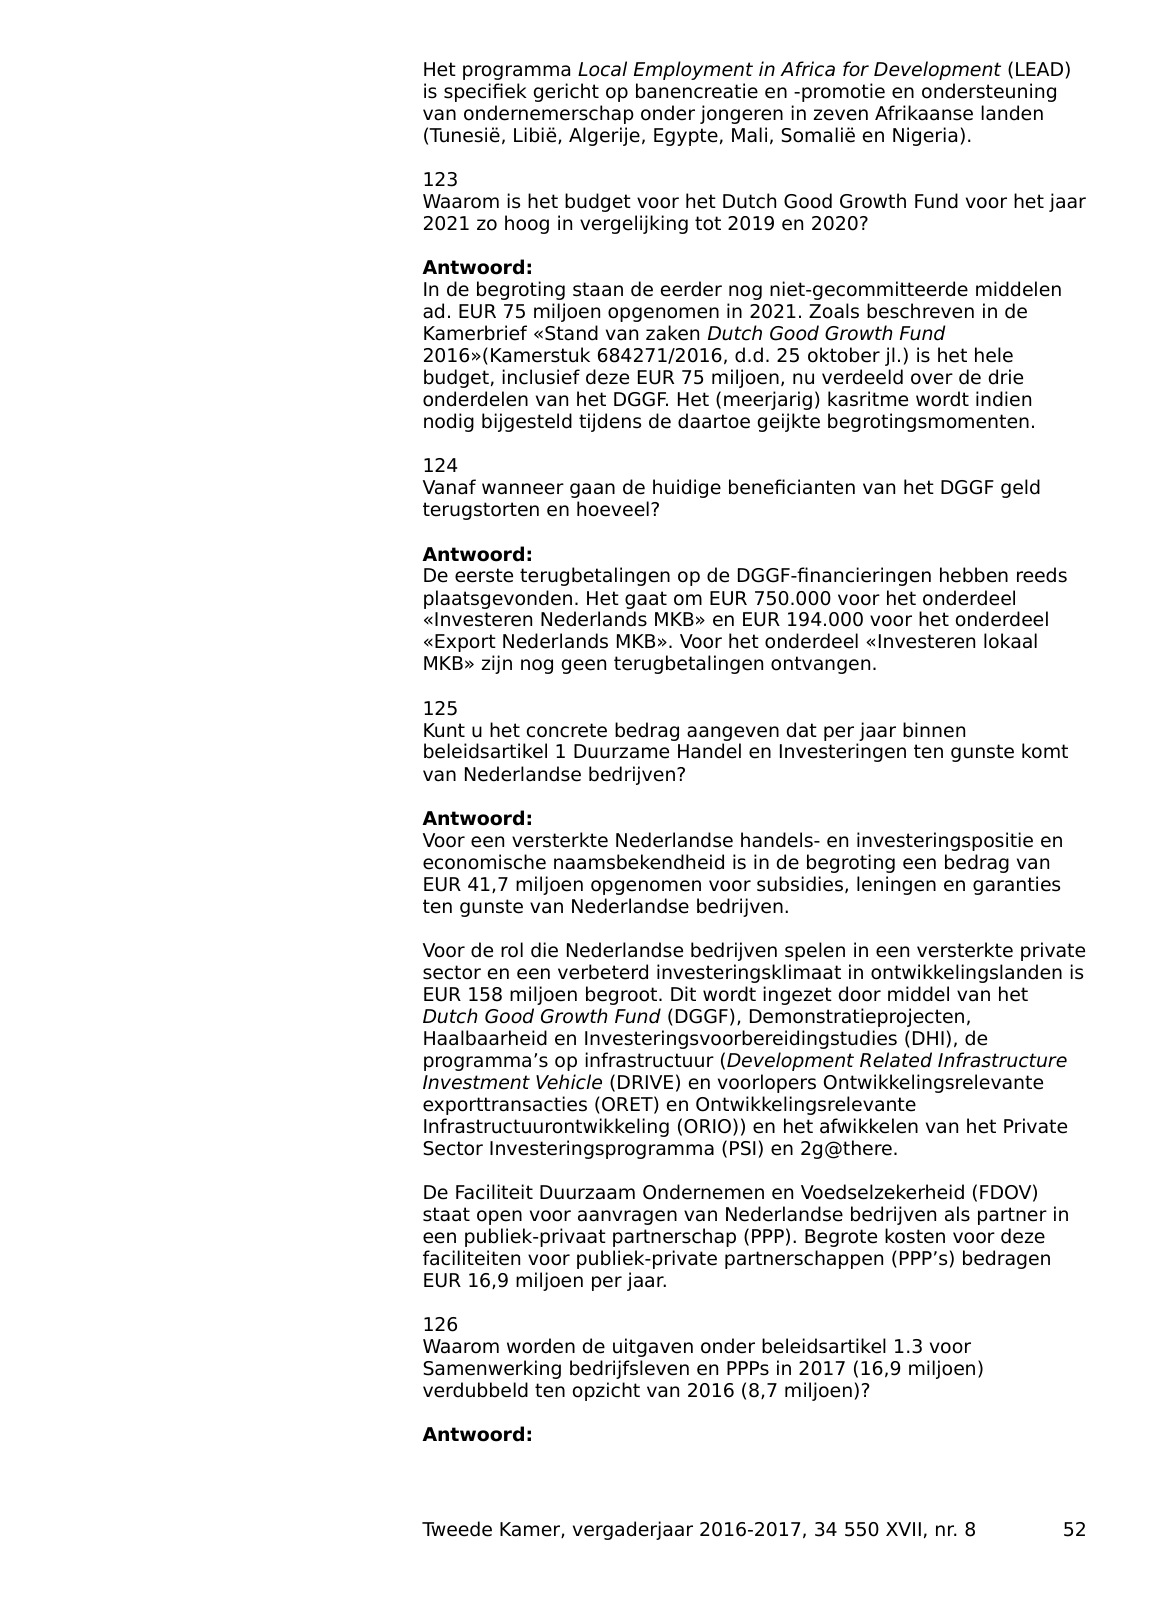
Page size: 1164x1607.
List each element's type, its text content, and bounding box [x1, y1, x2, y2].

text 125 [422, 697, 1087, 719]
text 126 [422, 1314, 1087, 1336]
text Antwoord: [422, 1424, 1087, 1446]
text Waarom worden de uitgaven onder beleidsartikel 1.3 voor Samenwerking bedrijfsleven en PPPs in 2017 (16,9 miljoen) verdubbeld ten opzicht van 2016 (8,7 miljoen)? [422, 1336, 1087, 1402]
text 124 [422, 455, 1087, 477]
text Vanaf wanneer gaan de huidige beneficianten van het DGGF geld terugstorten en hoeveel? [422, 477, 1087, 521]
text Waarom is het budget voor het Dutch Good Growth Fund voor het jaar 2021 zo hoog in vergelijking tot 2019 en 2020? [422, 191, 1087, 235]
text Kunt u het concrete bedrag aangeven dat per jaar binnen beleidsartikel 1 Duurzame Handel en Investeringen ten gunste komt van Nederlandse bedrijven? [422, 719, 1087, 785]
text Antwoord: [422, 808, 1087, 829]
text Antwoord: [422, 543, 1087, 565]
text Het programma Local Employment in Africa for Development (LEAD) is specifiek gericht op banencreatie en -promotie en ondersteuning van ondernemerschap onder jongeren in zeven Afrikaanse landen (Tunesië, Libië, Algerije, Egypte, Mali, Somalië en Nigeria). [422, 59, 1087, 147]
text De Faciliteit Duurzaam Ondernemen en Voedselzekerheid (FDOV) staat open voor aanvragen van Nederlandse bedrijven als partner in een publiek-privaat partnerschap (PPP). Begrote kosten voor deze faciliteiten voor publiek-private partnerschappen (PPP’s) bedragen EUR 16,9 miljoen per jaar. [422, 1182, 1087, 1292]
text Antwoord: [422, 257, 1087, 279]
text In de begroting staan de eerder nog niet-gecommitteerde middelen ad. EUR 75 miljoen opgenomen in 2021. Zoals beschreven in de Kamerbrief «Stand van zaken Dutch Good Growth Fund 2016»(Kamerstuk 684271/2016, d.d. 25 oktober jl.) is het hele budget, inclusief deze EUR 75 miljoen, nu verdeeld over de drie onderdelen van het DGGF. Het (meerjarig) kasritme wordt indien nodig bijgesteld tijdens de daartoe geijkte begrotingsmomenten. [422, 279, 1087, 433]
text De eerste terugbetalingen op de DGGF-financieringen hebben reeds plaatsgevonden. Het gaat om EUR 750.000 voor het onderdeel «Investeren Nederlands MKB» en EUR 194.000 voor het onderdeel «Export Nederlands MKB». Voor het onderdeel «Investeren lokaal MKB» zijn nog geen terugbetalingen ontvangen. [422, 565, 1087, 675]
text Voor een versterkte Nederlandse handels- en investeringspositie en economische naamsbekendheid is in de begroting een bedrag van EUR 41,7 miljoen opgenomen voor subsidies, leningen en garanties ten gunste van Nederlandse bedrijven. [422, 829, 1087, 917]
text Voor de rol die Nederlandse bedrijven spelen in een versterkte private sector en een verbeterd investeringsklimaat in ontwikkelingslanden is EUR 158 miljoen begroot. Dit wordt ingezet door middel van het Dutch Good Growth Fund (DGGF), Demonstratieprojecten, Haalbaarheid en Investeringsvoorbereidingstudies (DHI), de programma’s op infrastructuur (Development Related Infrastructure Investment Vehicle (DRIVE) en voorlopers Ontwikkelingsrelevante exporttransacties (ORET) en Ontwikkelingsrelevante Infrastructuurontwikkeling (ORIO)) en het afwikkelen van het Private Sector Investeringsprogramma (PSI) en 2g@there. [422, 940, 1087, 1159]
text 123 [422, 169, 1087, 191]
